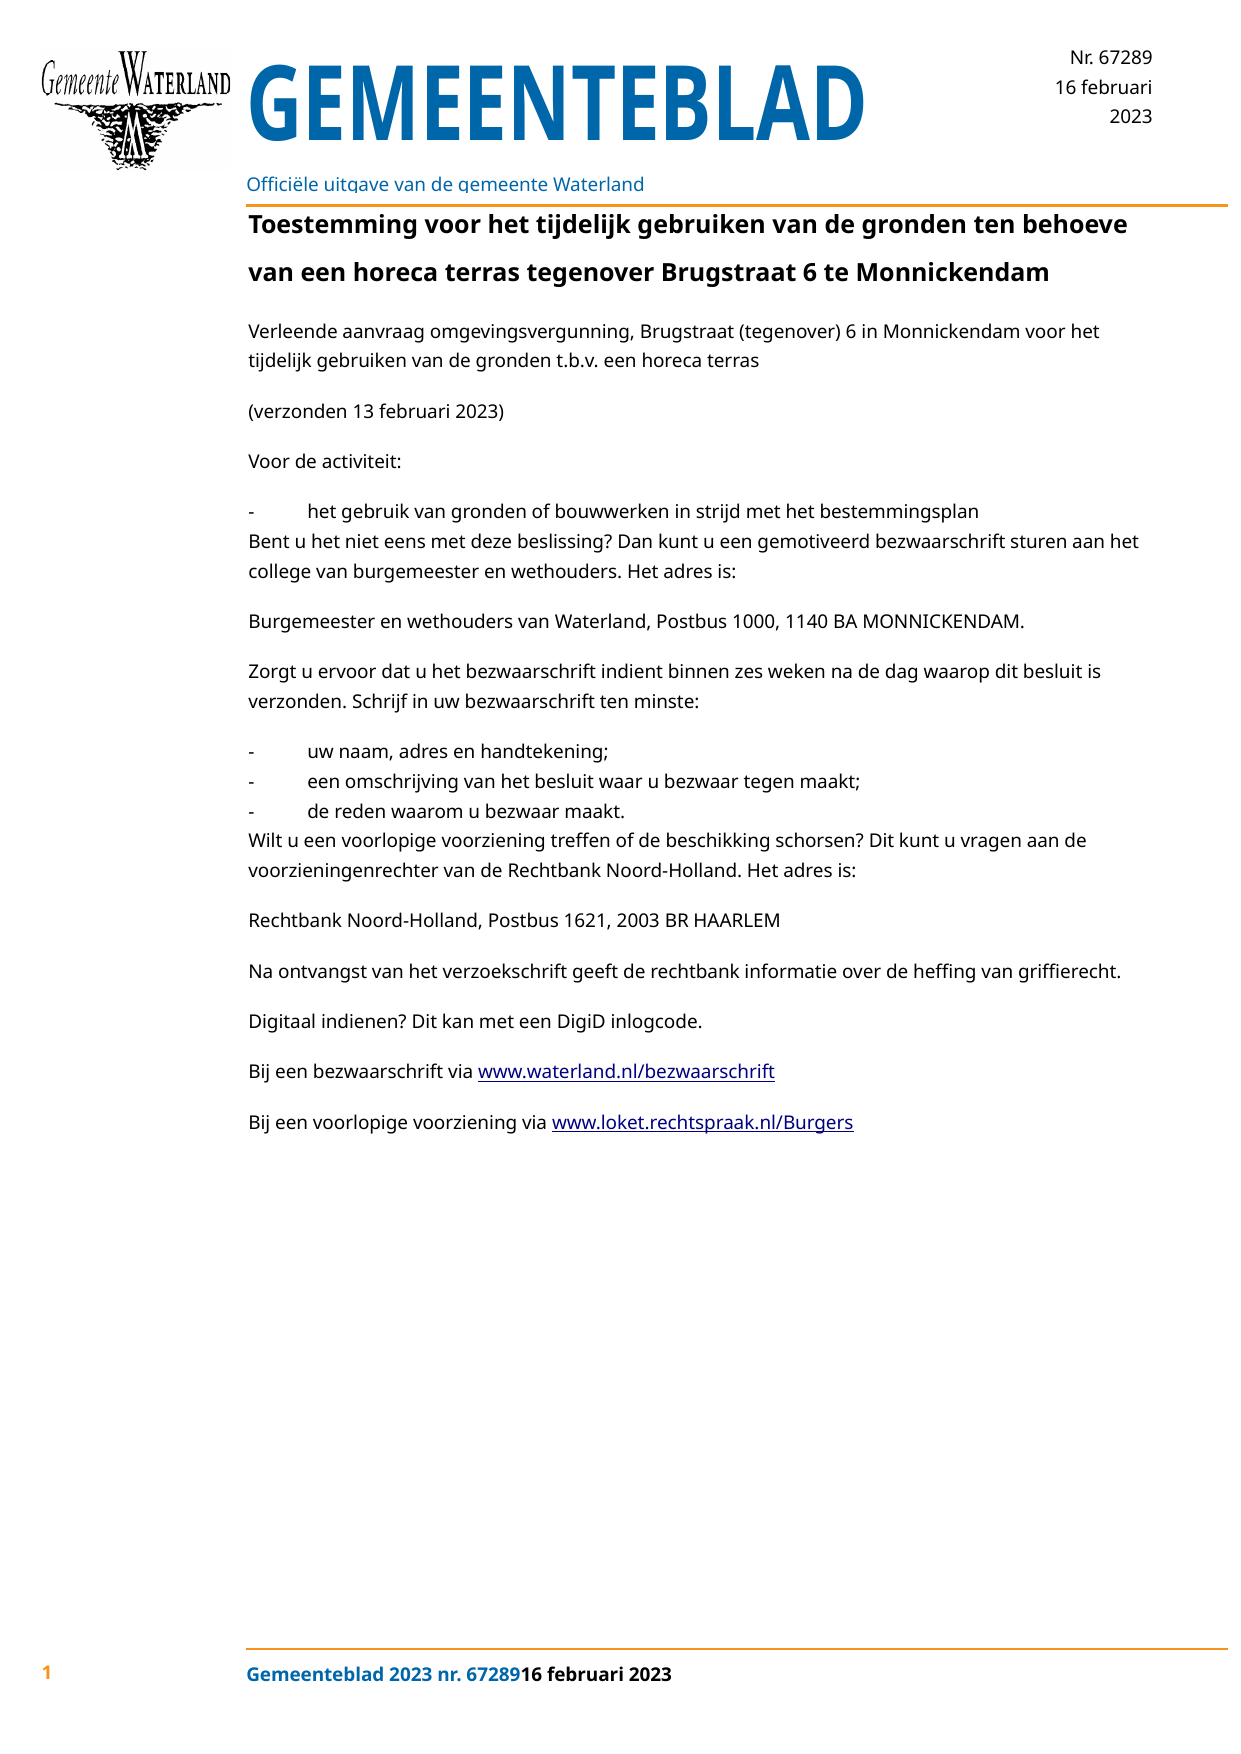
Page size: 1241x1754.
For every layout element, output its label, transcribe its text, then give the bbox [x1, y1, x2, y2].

text Verleende aanvraag omgevingsvergunning, Brugstraat (tegenover) 6 in Monnickendam voor het tijdelijk gebruiken van de gronden t.b.v. een horeca terras [248, 318, 1152, 373]
text Wilt u een voorlopige voorziening treffen of de beschikking schorsen? Dit kunt u vragen aan de voorzieningenrechter van de Rechtbank Noord-Holland. Het adres is: [248, 827, 1152, 883]
list de reden waarom u bezwaar maakt. [248, 798, 1152, 824]
text Voor de activiteit: [248, 448, 1152, 474]
text Burgemeester en wethouders van Waterland, Postbus 1000, 1140 BA MONNICKENDAM. [248, 608, 1152, 634]
text Digitaal indienen? Dit kan met een DigiD inlogcode. [248, 1008, 1152, 1034]
text Rechtbank Noord-Holland, Postbus 1621, 2003 BR HAARLEM [248, 907, 1152, 933]
text Zorgt u ervoor dat u het bezwaarschrift indient binnen zes weken na de dag waarop dit besluit is verzonden. Schrijf in uw bezwaarschrift ten minste: [248, 659, 1152, 714]
text Toestemming voor het tijdelijk gebruiken van de gronden ten behoeve van een horeca terras tegenover Brugstraat 6 te Monnickendam [248, 207, 1152, 288]
list het gebruik van gronden of bouwwerken in strijd met het bestemmingsplan [248, 499, 1152, 524]
list uw naam, adres en handtekening; [248, 739, 1152, 764]
text Bij een bezwaarschrift via www.waterland.nl/bezwaarschrift [248, 1059, 1152, 1084]
text Bij een voorlopige voorziening via www.loket.rechtspraak.nl/Burgers [248, 1109, 1152, 1135]
list een omschrijving van het besluit waar u bezwaar tegen maakt; [248, 768, 1152, 794]
text Na ontvangst van het verzoekschrift geeft de rechtbank informatie over de heffing van griffierecht. [248, 958, 1152, 984]
text Bent u het niet eens met deze beslissing? Dan kunt u een gemotiveerd bezwaarschrift sturen aan het college van burgemeester en wethouders. Het adres is: [248, 528, 1152, 584]
picture [41, 47, 231, 172]
text (verzonden 13 februari 2023) [248, 398, 1152, 424]
